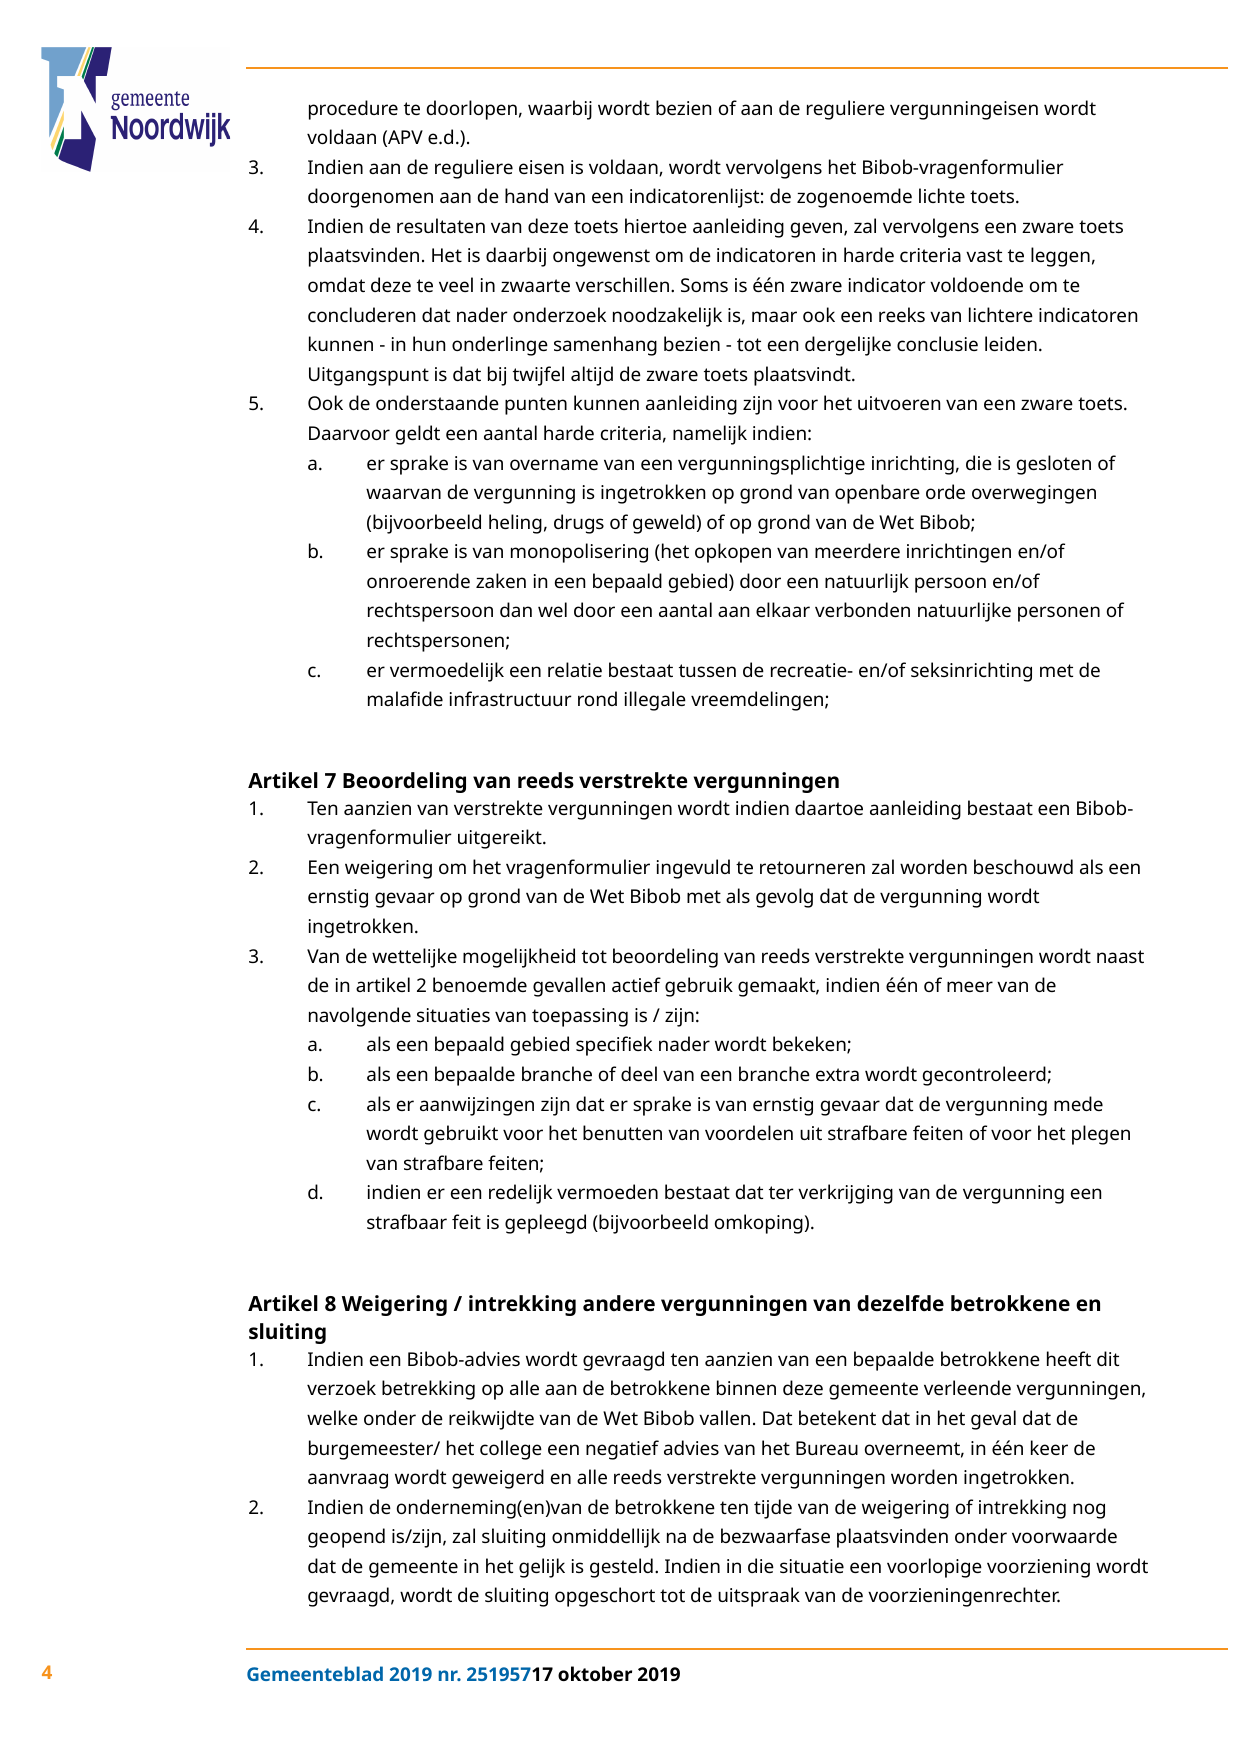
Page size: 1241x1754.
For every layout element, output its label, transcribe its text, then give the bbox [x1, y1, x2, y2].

text Artikel 8 Weigering / intrekking andere vergunningen van dezelfde betrokkene en sluiting [248, 1289, 1152, 1346]
list er sprake is van monopolisering (het opkopen van meerdere inrichtingen en/of onroerende zaken in een bepaald gebied) door een natuurlijk persoon en/of rechtspersoon dan wel door een aantal aan elkaar verbonden natuurlijke personen of rechtspersonen; [307, 538, 1152, 653]
text Artikel 7 Beoordeling van reeds verstrekte vergunningen [248, 766, 1152, 795]
list procedure te doorlopen, waarbij wordt bezien of aan de reguliere vergunningeisen wordt voldaan (APV e.d.). [248, 95, 1152, 150]
list Ten aanzien van verstrekte vergunningen wordt indien daartoe aanleiding bestaat een Bibob-vragenformulier uitgereikt. [248, 795, 1152, 850]
list Een weigering om het vragenformulier ingevuld te retourneren zal worden beschouwd als een ernstig gevaar op grond van de Wet Bibob met als gevolg dat de vergunning wordt ingetrokken. [248, 854, 1152, 939]
list Ook de onderstaande punten kunnen aanleiding zijn voor het uitvoeren van een zware toets. Daarvoor geldt een aantal harde criteria, namelijk indien: [248, 391, 1152, 446]
list Indien de resultaten van deze toets hiertoe aanleiding geven, zal vervolgens een zware toets plaatsvinden. Het is daarbij ongewenst om de indicatoren in harde criteria vast te leggen, omdat deze te veel in zwaarte verschillen. Soms is één zware indicator voldoende om te concluderen dat nader onderzoek noodzakelijk is, maar ook een reeks van lichtere indicatoren kunnen - in hun onderlinge samenhang bezien - tot een dergelijke conclusie leiden. Uitgangspunt is dat bij twijfel altijd de zware toets plaatsvindt. [248, 213, 1152, 387]
list indien er een redelijk vermoeden bestaat dat ter verkrijging van de vergunning een strafbaar feit is gepleegd (bijvoorbeeld omkoping). [307, 1179, 1152, 1235]
list er vermoedelijk een relatie bestaat tussen de recreatie- en/of seksinrichting met de malafide infrastructuur rond illegale vreemdelingen; [307, 657, 1152, 712]
list Indien aan de reguliere eisen is voldaan, wordt vervolgens het Bibob-vragenformulier doorgenomen aan de hand van een indicatorenlijst: de zogenoemde lichte toets. [248, 154, 1152, 209]
list Indien een Bibob-advies wordt gevraagd ten aanzien van een bepaalde betrokkene heeft dit verzoek betrekking op alle aan de betrokkene binnen deze gemeente verleende vergunningen, welke onder de reikwijdte van de Wet Bibob vallen. Dat betekent dat in het geval dat de burgemeester/ het college een negatief advies van het Bureau overneemt, in één keer de aanvraag wordt geweigerd en alle reeds verstrekte vergunningen worden ingetrokken. [248, 1346, 1152, 1490]
list Indien de onderneming(en)van de betrokkene ten tijde van de weigering of intrekking nog geopend is/zijn, zal sluiting onmiddellijk na de bezwaarfase plaatsvinden onder voorwaarde dat de gemeente in het gelijk is gesteld. Indien in die situatie een voorlopige voorziening wordt gevraagd, wordt de sluiting opgeschort tot de uitspraak van de voorzieningenrechter. [248, 1494, 1152, 1608]
picture [41, 47, 231, 172]
list Van de wettelijke mogelijkheid tot beoordeling van reeds verstrekte vergunningen wordt naast de in artikel 2 benoemde gevallen actief gebruik gemaakt, indien één of meer van de navolgende situaties van toepassing is / zijn: [248, 943, 1152, 1028]
list als een bepaald gebied specifiek nader wordt bekeken; [307, 1032, 1152, 1057]
list als er aanwijzingen zijn dat er sprake is van ernstig gevaar dat de vergunning mede wordt gebruikt voor het benutten van voordelen uit strafbare feiten of voor het plegen van strafbare feiten; [307, 1091, 1152, 1176]
list er sprake is van overname van een vergunningsplichtige inrichting, die is gesloten of waarvan de vergunning is ingetrokken op grond van openbare orde overwegingen (bijvoorbeeld heling, drugs of geweld) of op grond van de Wet Bibob; [307, 450, 1152, 535]
list als een bepaalde branche of deel van een branche extra wordt gecontroleerd; [307, 1061, 1152, 1087]
